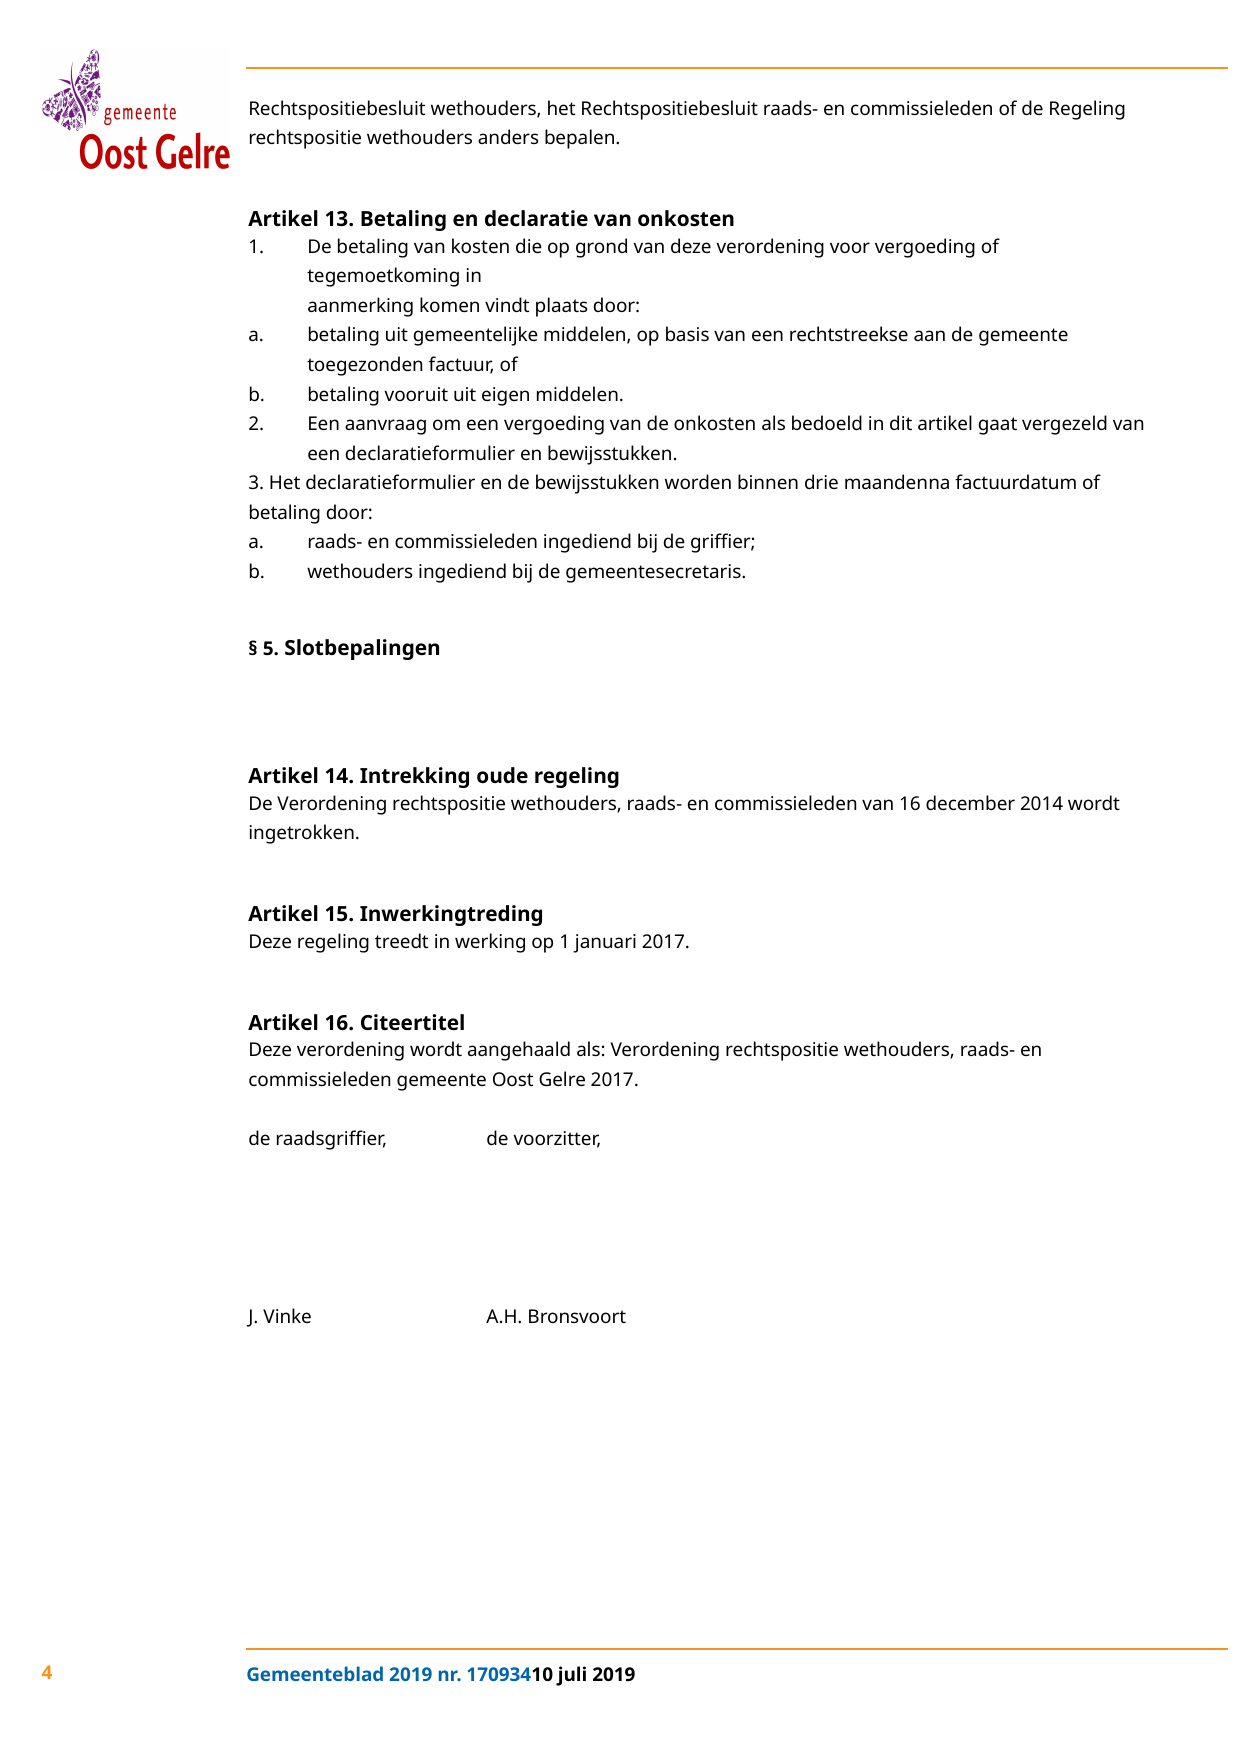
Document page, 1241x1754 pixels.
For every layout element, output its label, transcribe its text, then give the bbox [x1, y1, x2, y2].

list wethouders ingediend bij de gemeentesecretaris. [248, 558, 1152, 584]
table_header de raadsgriffier, J. Vinke [248, 1125, 486, 1328]
text 3. Het declaratieformulier en de bewijsstukken worden binnen drie maandenna factuurdatum of betaling door: [248, 469, 1152, 525]
text § 5. Slotbepalingen [248, 633, 1152, 662]
text De Verordening rechtspositie wethouders, raads- en commissieleden van 16 december 2014 wordt ingetrokken. [248, 790, 1152, 845]
text Artikel 16. Citeertitel [248, 1008, 1152, 1036]
text Deze regeling treedt in werking op 1 januari 2017. [248, 928, 1152, 954]
text Deze verordening wordt aangehaald als: Verordening rechtspositie wethouders, raads- en commissieleden gemeente Oost Gelre 2017. [248, 1036, 1152, 1092]
list aanmerking komen vindt plaats door: [248, 292, 1152, 318]
list raads- en commissieleden ingediend bij de griffier; [248, 529, 1152, 554]
list De betaling van kosten die op grond van deze verordening voor vergoeding of tegemoetkoming in [248, 233, 1152, 288]
list Een aanvraag om een vergoeding van de onkosten als bedoeld in dit artikel gaat vergezeld van een declaratieformulier en bewijsstukken. [248, 410, 1152, 466]
list betaling vooruit uit eigen middelen. [248, 381, 1152, 406]
picture [41, 47, 231, 172]
table_header de voorzitter, A.H. Bronsvoort [486, 1125, 1152, 1328]
text Artikel 13. Betaling en declaratie van onkosten [248, 204, 1152, 233]
list betaling uit gemeentelijke middelen, op basis van een rechtstreekse aan de gemeente toegezonden factuur, of [248, 322, 1152, 377]
text Artikel 14. Intrekking oude regeling [248, 762, 1152, 790]
text Artikel 15. Inwerkingtreding [248, 899, 1152, 928]
text Rechtspositiebesluit wethouders, het Rechtspositiebesluit raads- en commissieleden of de Regeling rechtspositie wethouders anders bepalen. [248, 95, 1152, 150]
